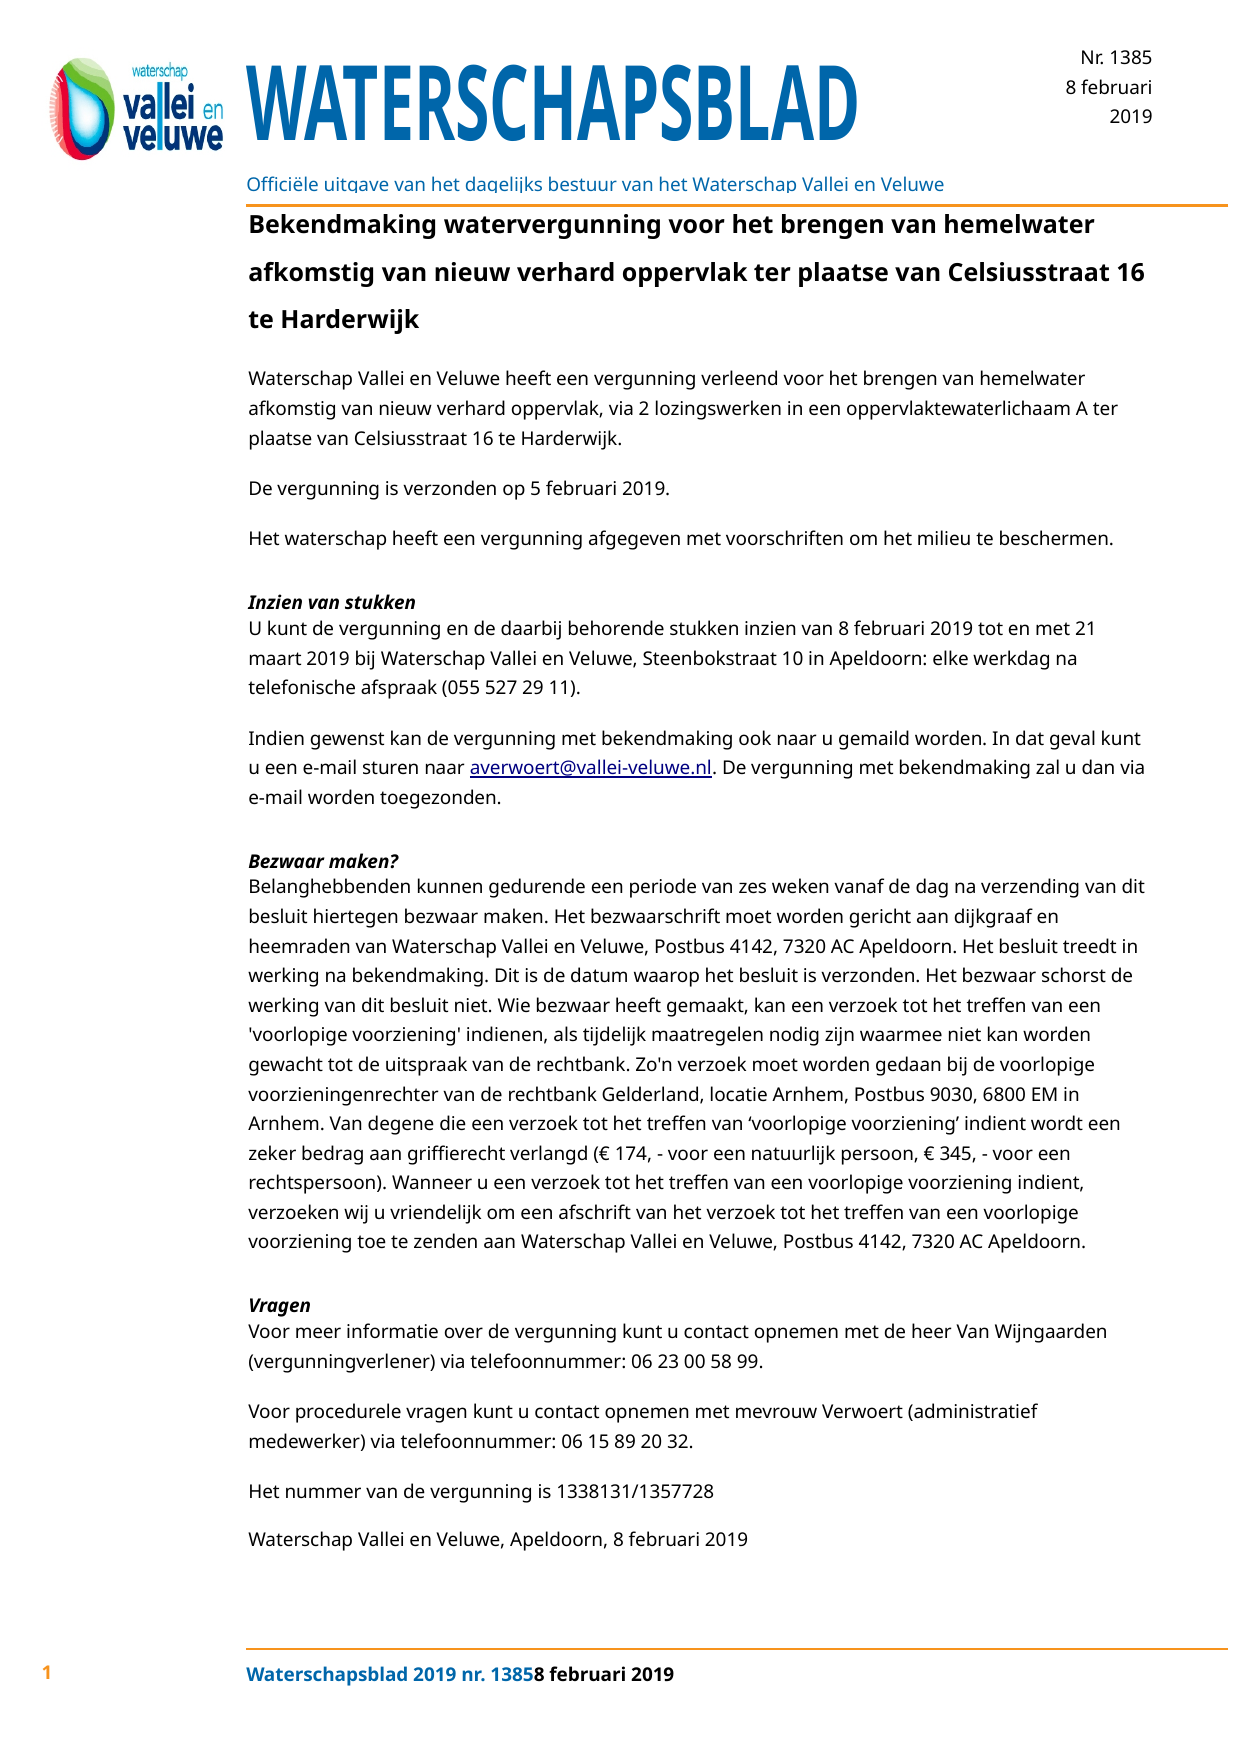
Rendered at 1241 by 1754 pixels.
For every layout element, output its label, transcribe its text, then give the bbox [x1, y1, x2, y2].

text Voor meer informatie over de vergunning kunt u contact opnemen met de heer Van Wijngaarden (vergunningverlener) via telefoonnummer: 06 23 00 58 99. [248, 1318, 1152, 1374]
text Het nummer van de vergunning is 1338131/1357728 [248, 1478, 1152, 1504]
text U kunt de vergunning en de daarbij behorende stukken inzien van 8 februari 2019 tot en met 21 maart 2019 bij Waterschap Vallei en Veluwe, Steenbokstraat 10 in Apeldoorn: elke werkdag na telefonische afspraak (055 527 29 11). [248, 615, 1152, 700]
text Vragen [248, 1293, 1152, 1318]
text Waterschap Vallei en Veluwe, Apeldoorn, 8 februari 2019 [248, 1526, 1152, 1552]
picture [41, 47, 231, 172]
text Waterschap Vallei en Veluwe heeft een vergunning verleend voor het brengen van hemelwater afkomstig van nieuw verhard oppervlak, via 2 lozingswerken in een oppervlaktewaterlichaam A ter plaatse van Celsiusstraat 16 te Harderwijk. [248, 366, 1152, 450]
text Voor procedurele vragen kunt u contact opnemen met mevrouw Verwoert (administratief medewerker) via telefoonnummer: 06 15 89 20 32. [248, 1398, 1152, 1454]
text Bekendmaking watervergunning voor het brengen van hemelwater afkomstig van nieuw verhard oppervlak ter plaatse van Celsiusstraat 16 te Harderwijk [248, 207, 1152, 336]
text Bezwaar maken? [248, 848, 1152, 874]
text De vergunning is verzonden op 5 februari 2019. [248, 475, 1152, 501]
text Indien gewenst kan de vergunning met bekendmaking ook naar u gemaild worden. In dat geval kunt u een e-mail sturen naar averwoert@vallei-veluwe.nl. De vergunning met bekendmaking zal u dan via e-mail worden toegezonden. [248, 725, 1152, 810]
text Belanghebbenden kunnen gedurende een periode van zes weken vanaf de dag na verzending van dit besluit hiertegen bezwaar maken. Het bezwaarschrift moet worden gericht aan dijkgraaf en heemraden van Waterschap Vallei en Veluwe, Postbus 4142, 7320 AC Apeldoorn. Het besluit treedt in werking na bekendmaking. Dit is de datum waarop het besluit is verzonden. Het bezwaar schorst de werking van dit besluit niet. Wie bezwaar heeft gemaakt, kan een verzoek tot het treffen van een 'voorlopige voorziening' indienen, als tijdelijk maatregelen nodig zijn waarmee niet kan worden gewacht tot de uitspraak van de rechtbank. Zo'n verzoek moet worden gedaan bij de voorlopige voorzieningenrechter van de rechtbank Gelderland, locatie Arnhem, Postbus 9030, 6800 EM in Arnhem. Van degene die een verzoek tot het treffen van ‘voorlopige voorziening’ indient wordt een zeker bedrag aan griffierecht verlangd (€ 174, - voor een natuurlijk persoon, € 345, - voor een rechtspersoon). Wanneer u een verzoek tot het treffen van een voorlopige voorziening indient, verzoeken wij u vriendelijk om een afschrift van het verzoek tot het treffen van een voorlopige voorziening toe te zenden aan Waterschap Vallei en Veluwe, Postbus 4142, 7320 AC Apeldoorn. [248, 874, 1152, 1254]
text Het waterschap heeft een vergunning afgegeven met voorschriften om het milieu te beschermen. [248, 526, 1152, 551]
text Inzien van stukken [248, 589, 1152, 615]
